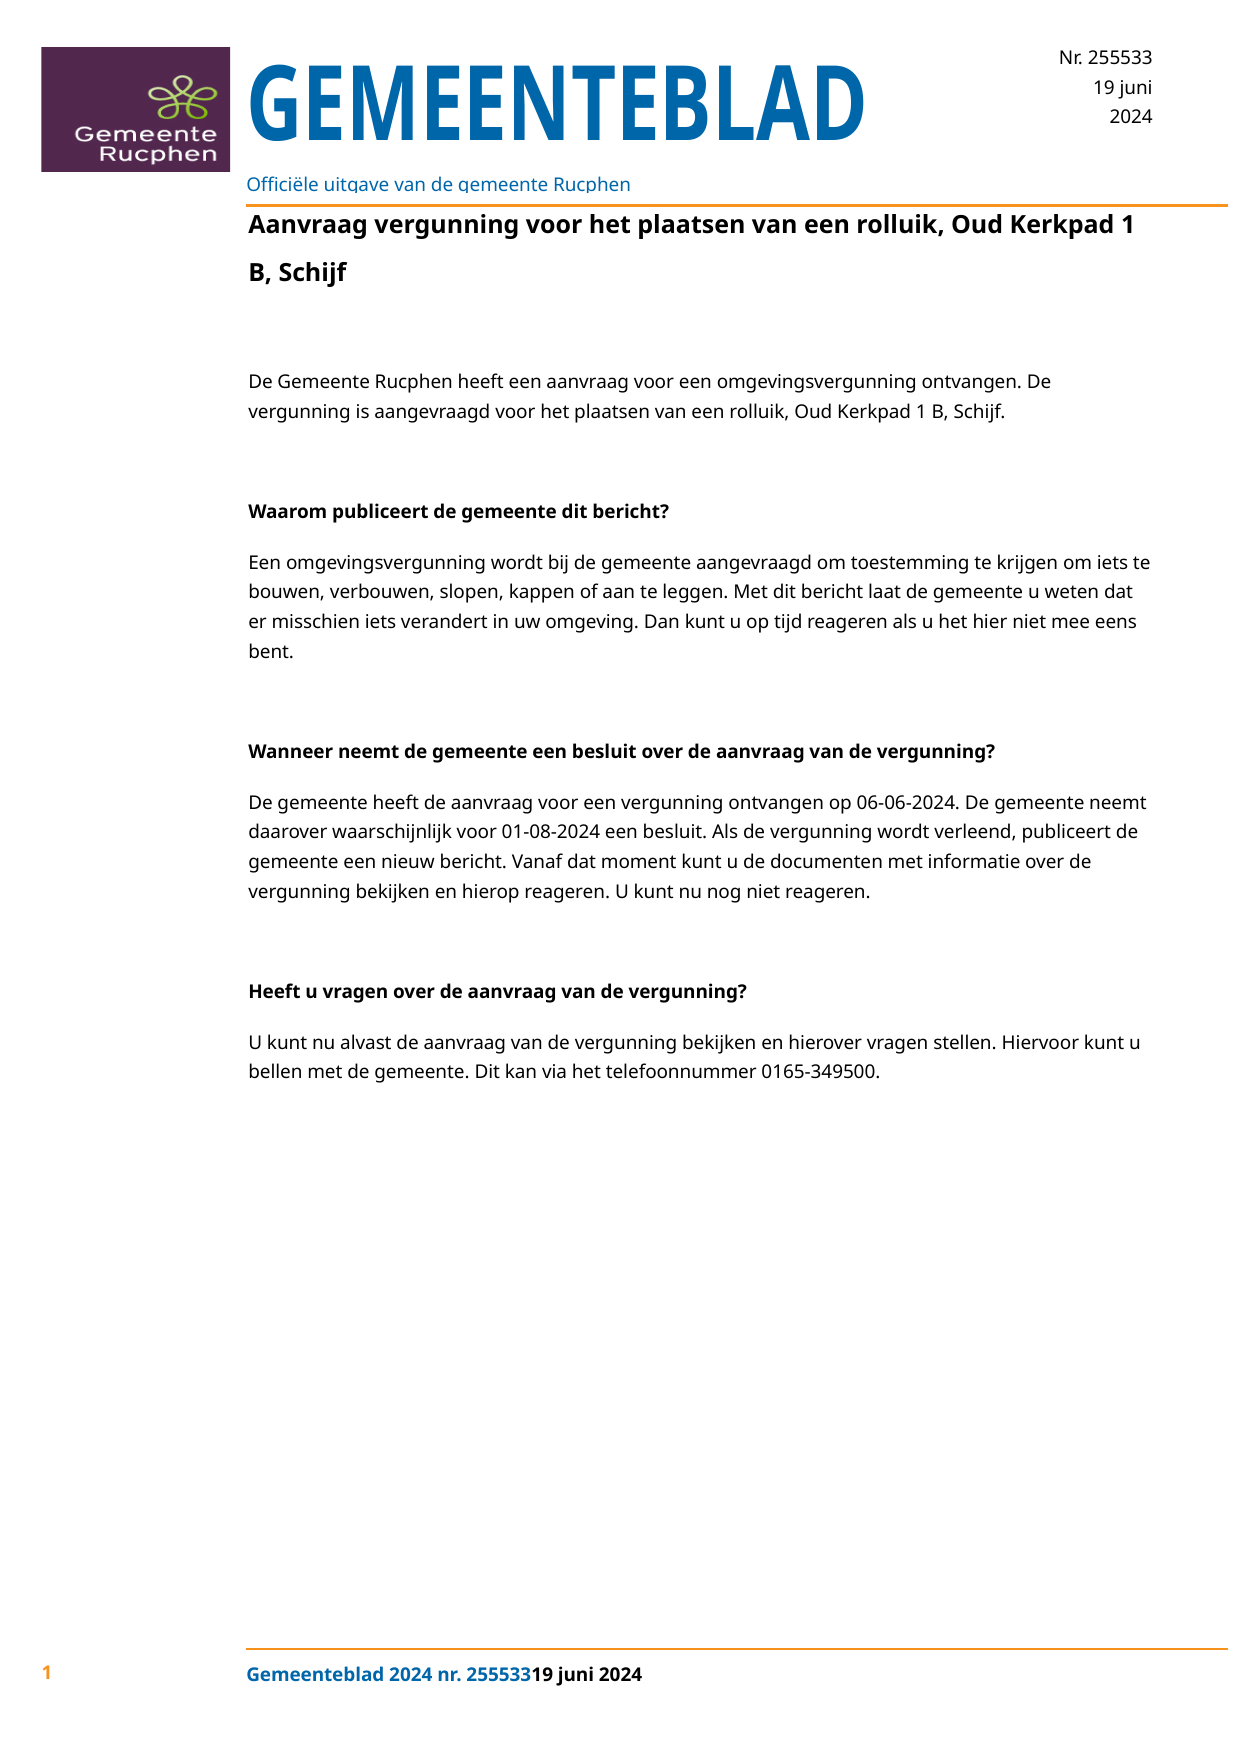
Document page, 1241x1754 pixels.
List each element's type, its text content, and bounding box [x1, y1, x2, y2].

text U kunt nu alvast de aanvraag van de vergunning bekijken en hierover vragen stellen. Hiervoor kunt u bellen met de gemeente. Dit kan via het telefoonnummer 0165-349500. [248, 1029, 1152, 1084]
text De gemeente heeft de aanvraag voor een vergunning ontvangen op 06-06-2024. De gemeente neemt daarover waarschijnlijk voor 01-08-2024 een besluit. Als de vergunning wordt verleend, publiceert de gemeente een nieuw bericht. Vanaf dat moment kunt u de documenten met informatie over de vergunning bekijken en hierop reageren. U kunt nu nog niet reageren. [248, 789, 1152, 904]
text Een omgevingsvergunning wordt bij de gemeente aangevraagd om toestemming te krijgen om iets te bouwen, verbouwen, slopen, kappen of aan te leggen. Met dit bericht laat de gemeente u weten dat er misschien iets verandert in uw omgeving. Dan kunt u op tijd reageren als u het hier niet mee eens bent. [248, 549, 1152, 664]
text De Gemeente Rucphen heeft een aanvraag voor een omgevingsvergunning ontvangen. De vergunning is aangevraagd voor het plaatsen van een rolluik, Oud Kerkpad 1 B, Schijf. [248, 368, 1152, 424]
text Heeft u vragen over de aanvraag van de vergunning? [248, 979, 1152, 1004]
text Waarom publiceert de gemeente dit bericht? [248, 499, 1152, 524]
text Wanneer neemt de gemeente een besluit over de aanvraag van de vergunning? [248, 739, 1152, 764]
text Aanvraag vergunning voor het plaatsen van een rolluik, Oud Kerkpad 1 B, Schijf [248, 207, 1152, 288]
picture [41, 47, 231, 172]
